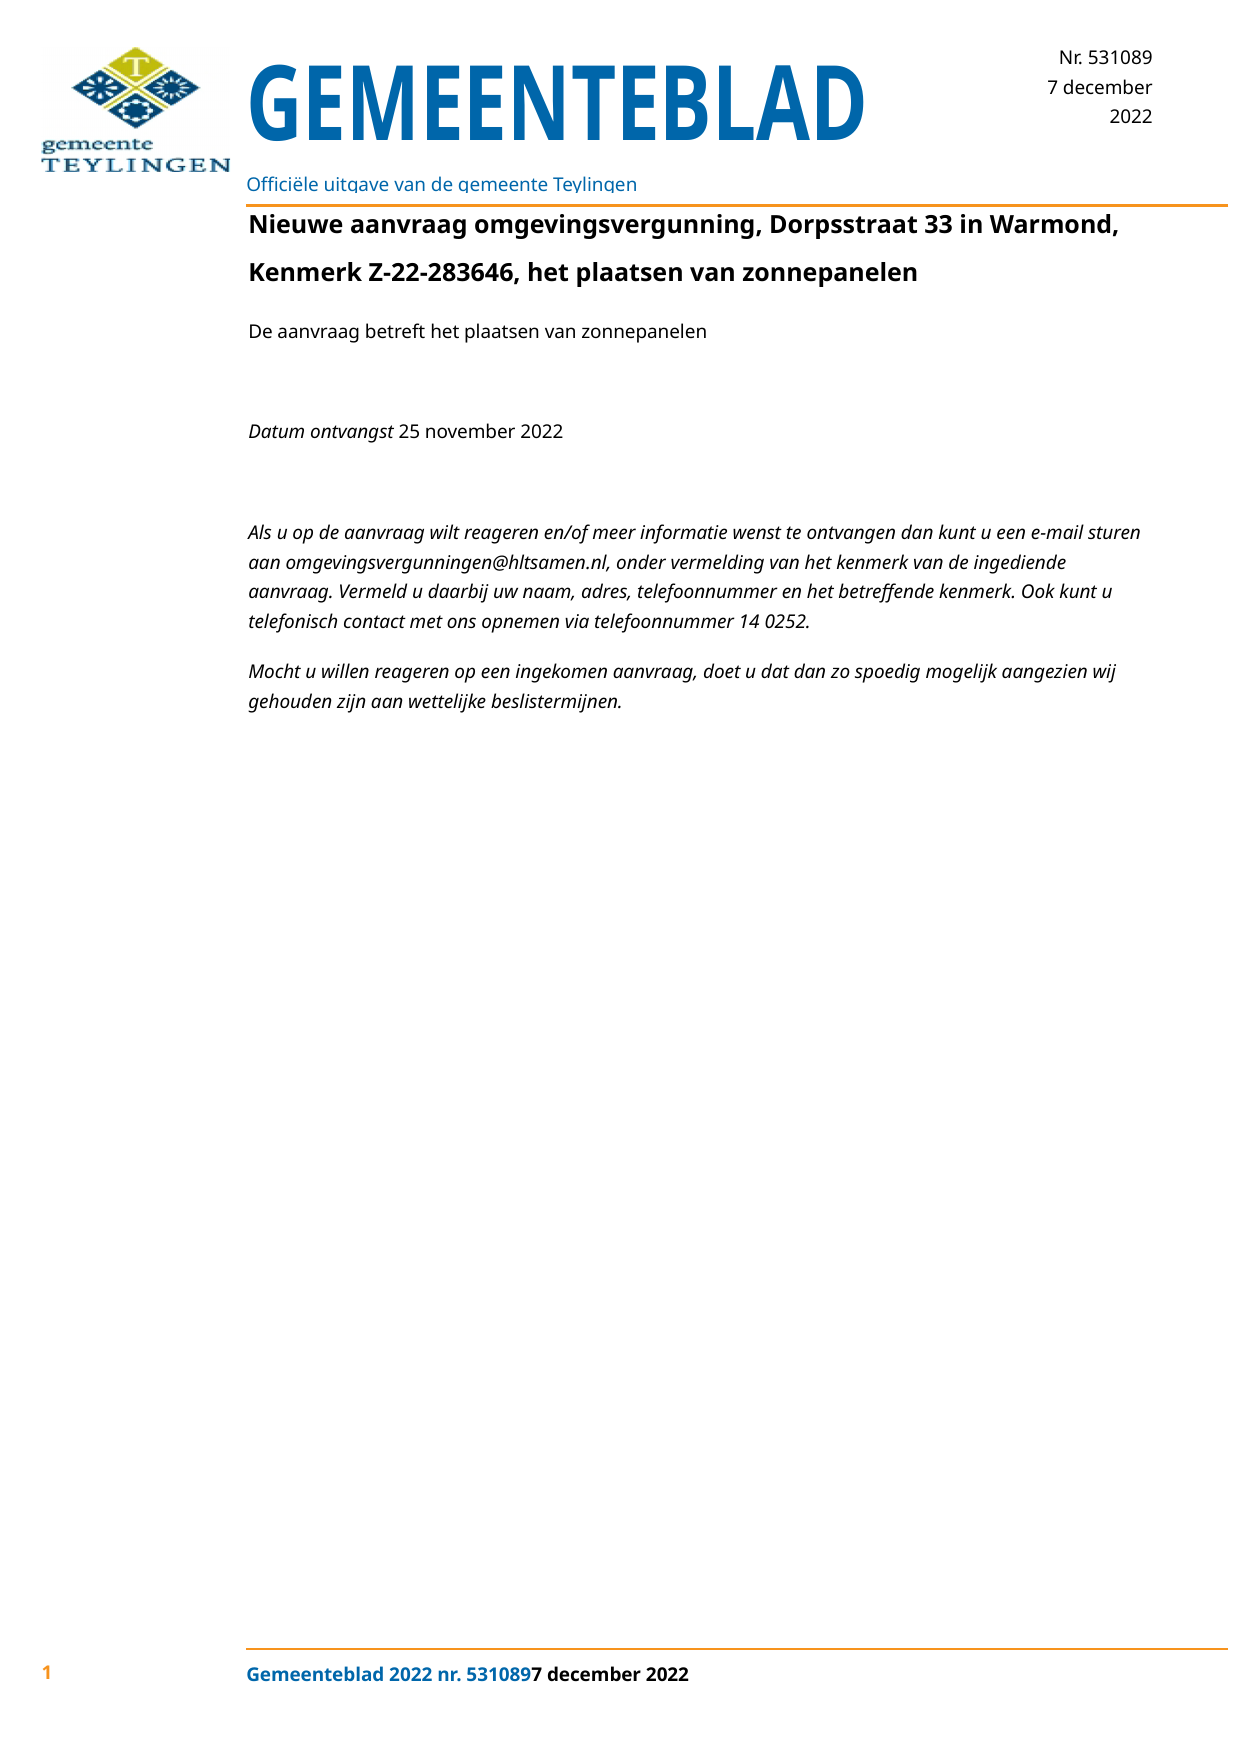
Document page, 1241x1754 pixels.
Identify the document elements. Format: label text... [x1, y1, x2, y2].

text Nieuwe aanvraag omgevingsvergunning, Dorpsstraat 33 in Warmond, Kenmerk Z-22-283646, het plaatsen van zonnepanelen [248, 207, 1152, 288]
text De aanvraag betreft het plaatsen van zonnepanelen [248, 318, 1152, 344]
text Mocht u willen reageren op een ingekomen aanvraag, doet u dat dan zo spoedig mogelijk aangezien wij gehouden zijn aan wettelijke beslistermijnen. [248, 659, 1152, 714]
picture [41, 47, 231, 172]
text Als u op de aanvraag wilt reageren en/of meer informatie wenst te ontvangen dan kunt u een e-mail sturen aan omgevingsvergunningen@hltsamen.nl, onder vermelding van het kenmerk van de ingediende aanvraag. Vermeld u daarbij uw naam, adres, telefoonnummer en het betreffende kenmerk. Ook kunt u telefonisch contact met ons opnemen via telefoonnummer 14 0252. [248, 519, 1152, 634]
text Datum ontvangst 25 november 2022 [248, 419, 1152, 444]
